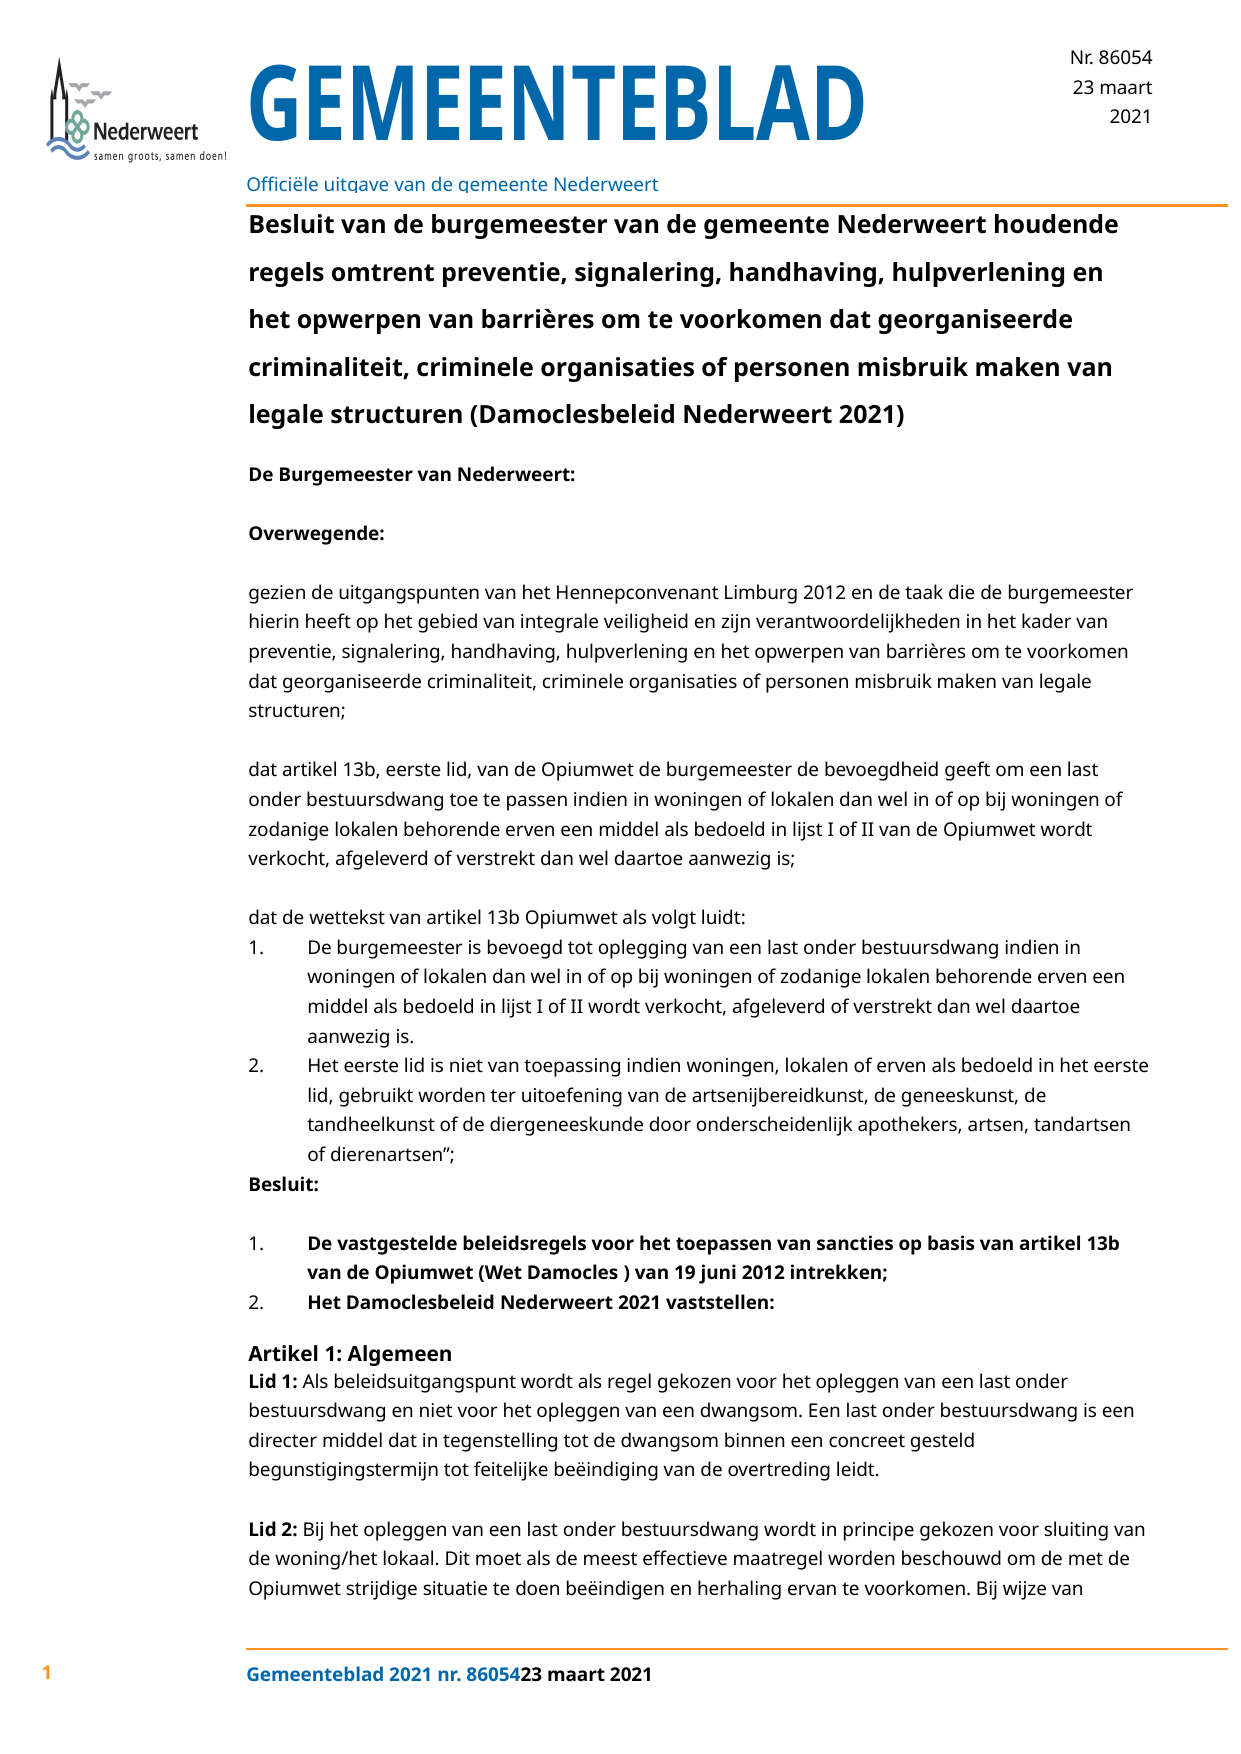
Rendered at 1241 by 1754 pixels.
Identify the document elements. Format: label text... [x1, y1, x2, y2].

list Het eerste lid is niet van toepassing indien woningen, lokalen of erven als bedoeld in het eerste lid, gebruikt worden ter uitoefening van de artsenijbereidkunst, de geneeskunst, de tandheelkunst of de diergeneeskunde door onderscheidenlijk apothekers, artsen, tandartsen of dierenartsen”; [248, 1052, 1152, 1167]
text gezien de uitgangspunten van het Hennepconvenant Limburg 2012 en de taak die de burgemeester hierin heeft op het gebied van integrale veiligheid en zijn verantwoordelijkheden in het kader van preventie, signalering, handhaving, hulpverlening en het opwerpen van barrières om te voorkomen dat georganiseerde criminaliteit, criminele organisaties of personen misbruik maken van legale structuren; [248, 579, 1152, 723]
list Het Damoclesbeleid Nederweert 2021 vaststellen: [248, 1289, 1152, 1315]
list De burgemeester is bevoegd tot oplegging van een last onder bestuursdwang indien in woningen of lokalen dan wel in of op bij woningen of zodanige lokalen behorende erven een middel als bedoeld in lijst I of II wordt verkocht, afgeleverd of verstrekt dan wel daartoe aanwezig is. [248, 934, 1152, 1048]
text dat de wettekst van artikel 13b Opiumwet als volgt luidt: [248, 904, 1152, 930]
list De vastgestelde beleidsregels voor het toepassen van sancties op basis van artikel 13b van de Opiumwet (Wet Damocles ) van 19 juni 2012 intrekken; [248, 1230, 1152, 1285]
text De Burgemeester van Nederweert: [248, 461, 1152, 486]
text Lid 1: Als beleidsuitgangspunt wordt als regel gekozen voor het opleggen van een last onder bestuursdwang en niet voor het opleggen van een dwangsom. Een last onder bestuursdwang is een directer middel dat in tegenstelling tot de dwangsom binnen een concreet gesteld begunstigingstermijn tot feitelijke beëindiging van de overtreding leidt. [248, 1368, 1152, 1482]
text Lid 2: Bij het opleggen van een last onder bestuursdwang wordt in principe gekozen voor sluiting van de woning/het lokaal. Dit moet als de meest effectieve maatregel worden beschouwd om de met de Opiumwet strijdige situatie te doen beëindigen en herhaling ervan te voorkomen. Bij wijze van [248, 1516, 1152, 1601]
text Overwegende: [248, 520, 1152, 546]
text dat artikel 13b, eerste lid, van de Opiumwet de burgemeester de bevoegdheid geeft om een last onder bestuursdwang toe te passen indien in woningen of lokalen dan wel in of op bij woningen of zodanige lokalen behorende erven een middel als bedoeld in lijst I of II van de Opiumwet wordt verkocht, afgeleverd of verstrekt dan wel daartoe aanwezig is; [248, 757, 1152, 871]
text Artikel 1: Algemeen [248, 1339, 1152, 1368]
text Besluit: [248, 1171, 1152, 1196]
picture [41, 47, 231, 172]
text Besluit van de burgemeester van de gemeente Nederweert houdende regels omtrent preventie, signalering, handhaving, hulpverlening en het opwerpen van barrières om te voorkomen dat georganiseerde criminaliteit, criminele organisaties of personen misbruik maken van legale structuren (Damoclesbeleid Nederweert 2021) [248, 207, 1152, 431]
